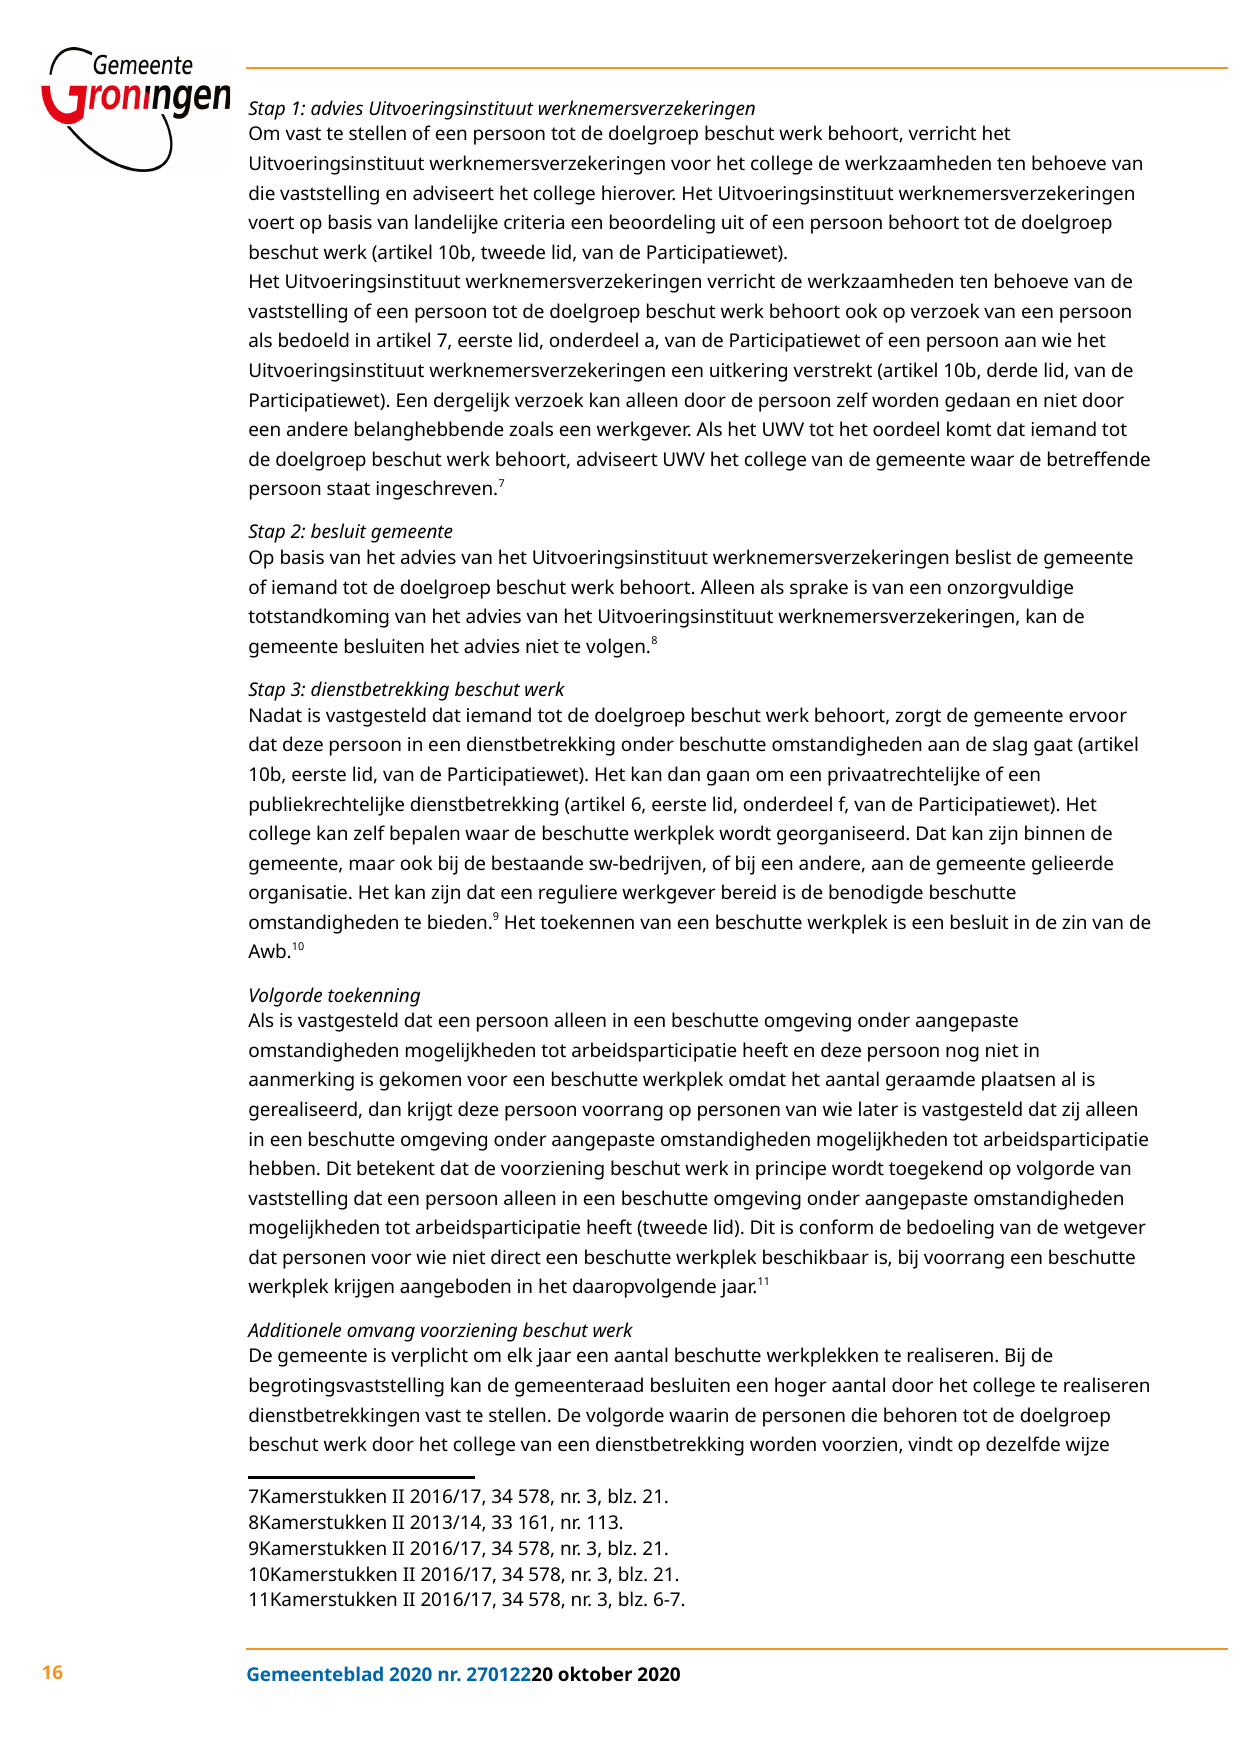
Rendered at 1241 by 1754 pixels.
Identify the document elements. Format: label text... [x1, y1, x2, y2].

text Kamerstukken II 2016/17, 34 578, nr. 3, blz. 6-7. [248, 1586, 1152, 1612]
picture [41, 47, 231, 172]
text Stap 3: dienstbetrekking beschut werk [248, 676, 1152, 702]
text Het Uitvoeringsinstituut werknemersverzekeringen verricht de werkzaamheden ten behoeve van de vaststelling of een persoon tot de doelgroep beschut werk behoort ook op verzoek van een persoon als bedoeld in artikel 7, eerste lid, onderdeel a, van de Participatiewet of een persoon aan wie het Uitvoeringsinstituut werknemersverzekeringen een uitkering verstrekt (artikel 10b, derde lid, van de Participatiewet). Een dergelijk verzoek kan alleen door de persoon zelf worden gedaan en niet door een andere belanghebbende zoals een werkgever. Als het UWV tot het oordeel komt dat iemand tot de doelgroep beschut werk behoort, adviseert UWV het college van de gemeente waar de betreffende persoon staat ingeschreven. [248, 268, 1152, 501]
text Op basis van het advies van het Uitvoeringsinstituut werknemersverzekeringen beslist de gemeente of iemand tot de doelgroep beschut werk behoort. Alleen als sprake is van een onzorgvuldige totstandkoming van het advies van het Uitvoeringsinstituut werknemersverzekeringen, kan de gemeente besluiten het advies niet te volgen. [248, 544, 1152, 659]
text Additionele omvang voorziening beschut werk [248, 1317, 1152, 1343]
text Kamerstukken II 2013/14, 33 161, nr. 113. [248, 1509, 1152, 1535]
text Nadat is vastgesteld dat iemand tot de doelgroep beschut werk behoort, zorgt de gemeente ervoor dat deze persoon in een dienstbetrekking onder beschutte omstandigheden aan de slag gaat (artikel 10b, eerste lid, van de Participatiewet). Het kan dan gaan om een privaatrechtelijke of een publiekrechtelijke dienstbetrekking (artikel 6, eerste lid, onderdeel f, van de Participatiewet). Het college kan zelf bepalen waar de beschutte werkplek wordt georganiseerd. Dat kan zijn binnen de gemeente, maar ook bij de bestaande sw-bedrijven, of bij een andere, aan de gemeente gelieerde organisatie. Het kan zijn dat een reguliere werkgever bereid is de benodigde beschutte omstandigheden te bieden. Het toekennen van een beschutte werkplek is een besluit in de zin van de Awb. [248, 702, 1152, 964]
text De gemeente is verplicht om elk jaar een aantal beschutte werkplekken te realiseren. Bij de begrotingsvaststelling kan de gemeenteraad besluiten een hoger aantal door het college te realiseren dienstbetrekkingen vast te stellen. De volgorde waarin de personen die behoren tot de doelgroep beschut werk door het college van een dienstbetrekking worden voorzien, vindt op dezelfde wijze [248, 1343, 1152, 1457]
text Kamerstukken II 2016/17, 34 578, nr. 3, blz. 21. [248, 1535, 1152, 1561]
text Kamerstukken II 2016/17, 34 578, nr. 3, blz. 21. [248, 1561, 1152, 1586]
text Stap 2: besluit gemeente [248, 519, 1152, 544]
text Kamerstukken II 2016/17, 34 578, nr. 3, blz. 21. [248, 1483, 1152, 1509]
text Om vast te stellen of een persoon tot de doelgroep beschut werk behoort, verricht het Uitvoeringsinstituut werknemersverzekeringen voor het college de werkzaamheden ten behoeve van die vaststelling en adviseert het college hierover. Het Uitvoeringsinstituut werknemersverzekeringen voert op basis van landelijke criteria een beoordeling uit of een persoon behoort tot de doelgroep beschut werk (artikel 10b, tweede lid, van de Participatiewet). [248, 121, 1152, 264]
text Volgorde toekenning [248, 982, 1152, 1007]
text Als is vastgesteld dat een persoon alleen in een beschutte omgeving onder aangepaste omstandigheden mogelijkheden tot arbeidsparticipatie heeft en deze persoon nog niet in aanmerking is gekomen voor een beschutte werkplek omdat het aantal geraamde plaatsen al is gerealiseerd, dan krijgt deze persoon voorrang op personen van wie later is vastgesteld dat zij alleen in een beschutte omgeving onder aangepaste omstandigheden mogelijkheden tot arbeidsparticipatie hebben. Dit betekent dat de voorziening beschut werk in principe wordt toegekend op volgorde van vaststelling dat een persoon alleen in een beschutte omgeving onder aangepaste omstandigheden mogelijkheden tot arbeidsparticipatie heeft (tweede lid). Dit is conform de bedoeling van de wetgever dat personen voor wie niet direct een beschutte werkplek beschikbaar is, bij voorrang een beschutte werkplek krijgen aangeboden in het daaropvolgende jaar. [248, 1007, 1152, 1299]
text Stap 1: advies Uitvoeringsinstituut werknemersverzekeringen [248, 95, 1152, 121]
